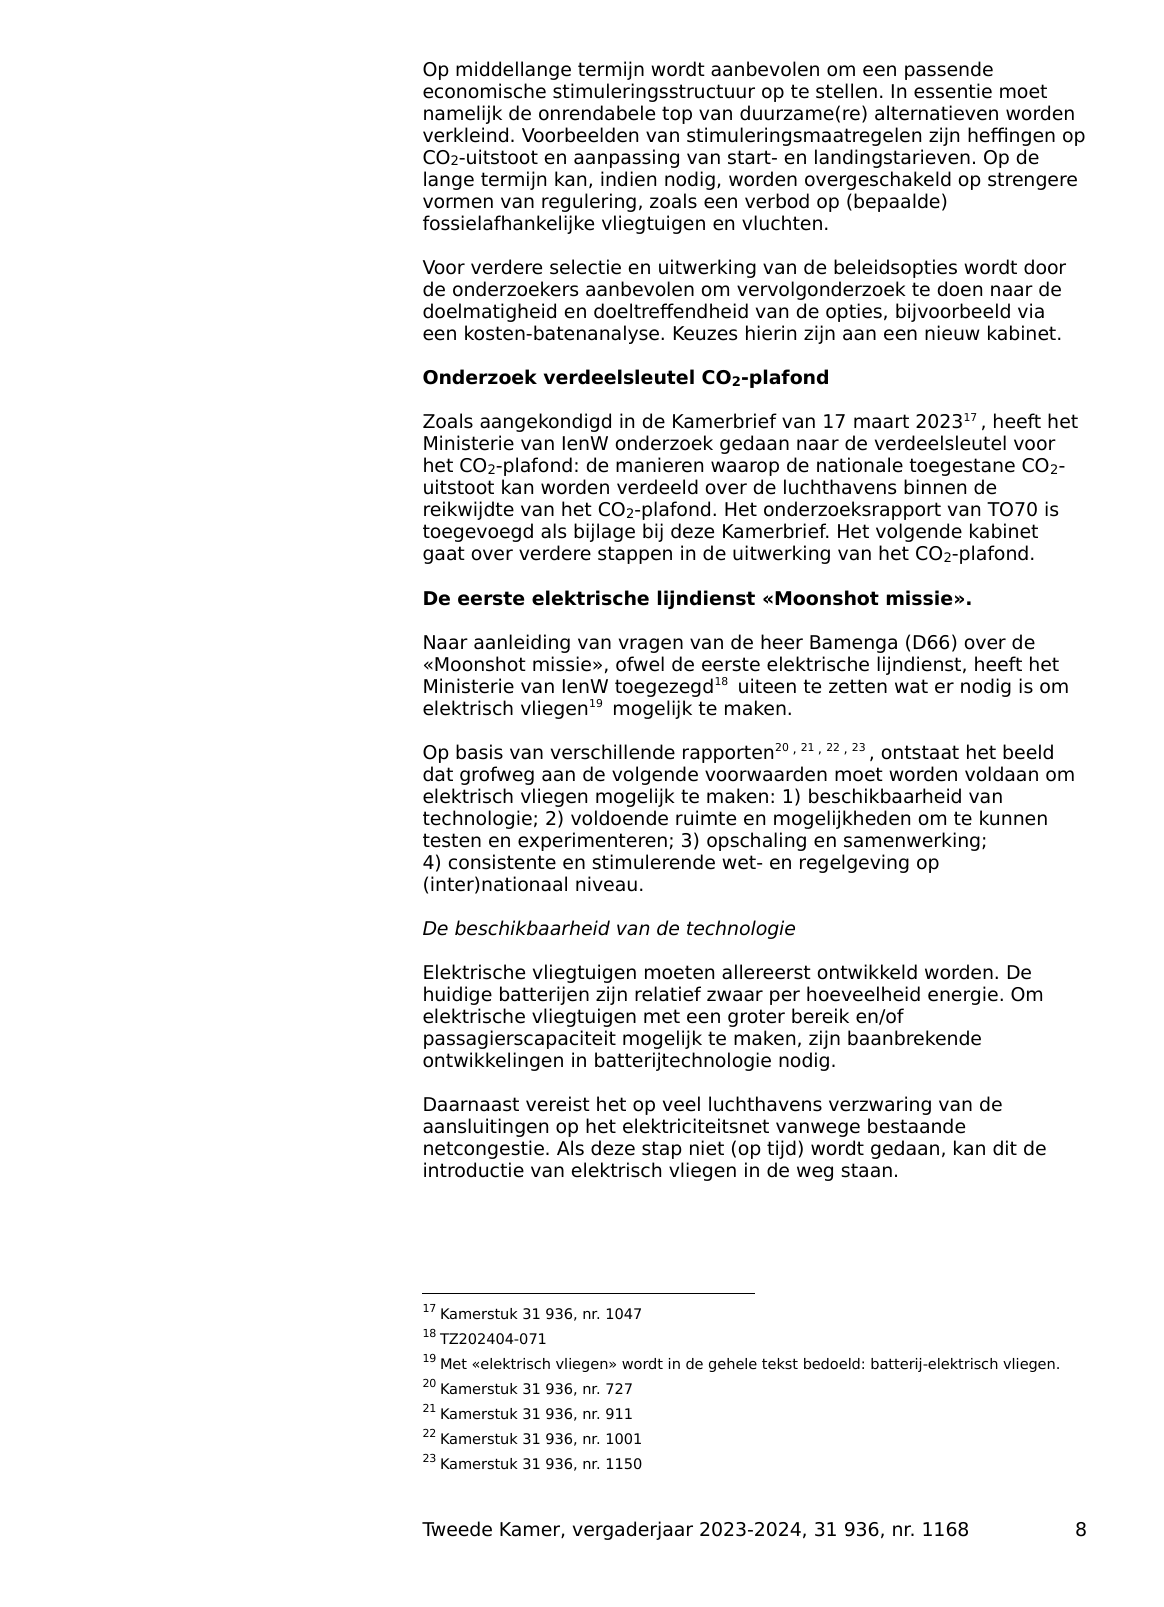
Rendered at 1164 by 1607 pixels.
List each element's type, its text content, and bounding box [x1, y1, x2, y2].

text Kamerstuk 31 936, nr. 727 [422, 1377, 1087, 1399]
text Op middellange termijn wordt aanbevolen om een passende economische stimuleringsstructuur op te stellen. In essentie moet namelijk de onrendabele top van duurzame(re) alternatieven worden verkleind. Voorbeelden van stimuleringsmaatregelen zijn heffingen op CO2-uitstoot en aanpassing van start- en landingstarieven. Op de lange termijn kan, indien nodig, worden overgeschakeld op strengere vormen van regulering, zoals een verbod op (bepaalde) fossielafhankelijke vliegtuigen en vluchten. [422, 59, 1087, 235]
text Zoals aangekondigd in de Kamerbrief van 17 maart 2023, heeft het Ministerie van IenW onderzoek gedaan naar de verdeelsleutel voor het CO2-plafond: de manieren waarop de nationale toegestane CO2-uitstoot kan worden verdeeld over de luchthavens binnen de reikwijdte van het CO2-plafond. Het onderzoeksrapport van TO70 is toegevoegd als bijlage bij deze Kamerbrief. Het volgende kabinet gaat over verdere stappen in de uitwerking van het CO2-plafond. [422, 411, 1087, 565]
text Kamerstuk 31 936, nr. 1150 [422, 1452, 1087, 1474]
text Voor verdere selectie en uitwerking van de beleidsopties wordt door de onderzoekers aanbevolen om vervolgonderzoek te doen naar de doelmatigheid en doeltreffendheid van de opties, bijvoorbeeld via een kosten-batenanalyse. Keuzes hierin zijn aan een nieuw kabinet. [422, 257, 1087, 345]
text Daarnaast vereist het op veel luchthavens verzwaring van de aansluitingen op het elektriciteitsnet vanwege bestaande netcongestie. Als deze stap niet (op tijd) wordt gedaan, kan dit de introductie van elektrisch vliegen in de weg staan. [422, 1094, 1087, 1182]
subtitle De beschikbaarheid van de technologie [422, 918, 1087, 940]
text TZ202404-071 [422, 1327, 1087, 1349]
text Kamerstuk 31 936, nr. 911 [422, 1402, 1087, 1424]
text Op basis van verschillende rapporten, , , , ontstaat het beeld dat grofweg aan de volgende voorwaarden moet worden voldaan om elektrisch vliegen mogelijk te maken: 1) beschikbaarheid van technologie; 2) voldoende ruimte en mogelijkheden om te kunnen testen en experimenteren; 3) opschaling en samenwerking; 4) consistente en stimulerende wet- en regelgeving op (inter)nationaal niveau. [422, 742, 1087, 896]
text Kamerstuk 31 936, nr. 1001 [422, 1427, 1087, 1449]
text Kamerstuk 31 936, nr. 1047 [422, 1302, 1087, 1324]
text Elektrische vliegtuigen moeten allereerst ontwikkeld worden. De huidige batterijen zijn relatief zwaar per hoeveelheid energie. Om elektrische vliegtuigen met een groter bereik en/of passagierscapaciteit mogelijk te maken, zijn baanbrekende ontwikkelingen in batterijtechnologie nodig. [422, 962, 1087, 1072]
subtitle De eerste elektrische lijndienst «Moonshot missie». [422, 587, 1087, 609]
text Met «elektrisch vliegen» wordt in de gehele tekst bedoeld: batterij-elektrisch vliegen. [422, 1352, 1087, 1374]
text Naar aanleiding van vragen van de heer Bamenga (D66) over de «Moonshot missie», ofwel de eerste elektrische lijndienst, heeft het Ministerie van IenW toegezegd uiteen te zetten wat er nodig is om elektrisch vliegen mogelijk te maken. [422, 632, 1087, 719]
subtitle Onderzoek verdeelsleutel CO2-plafond [422, 367, 1087, 389]
